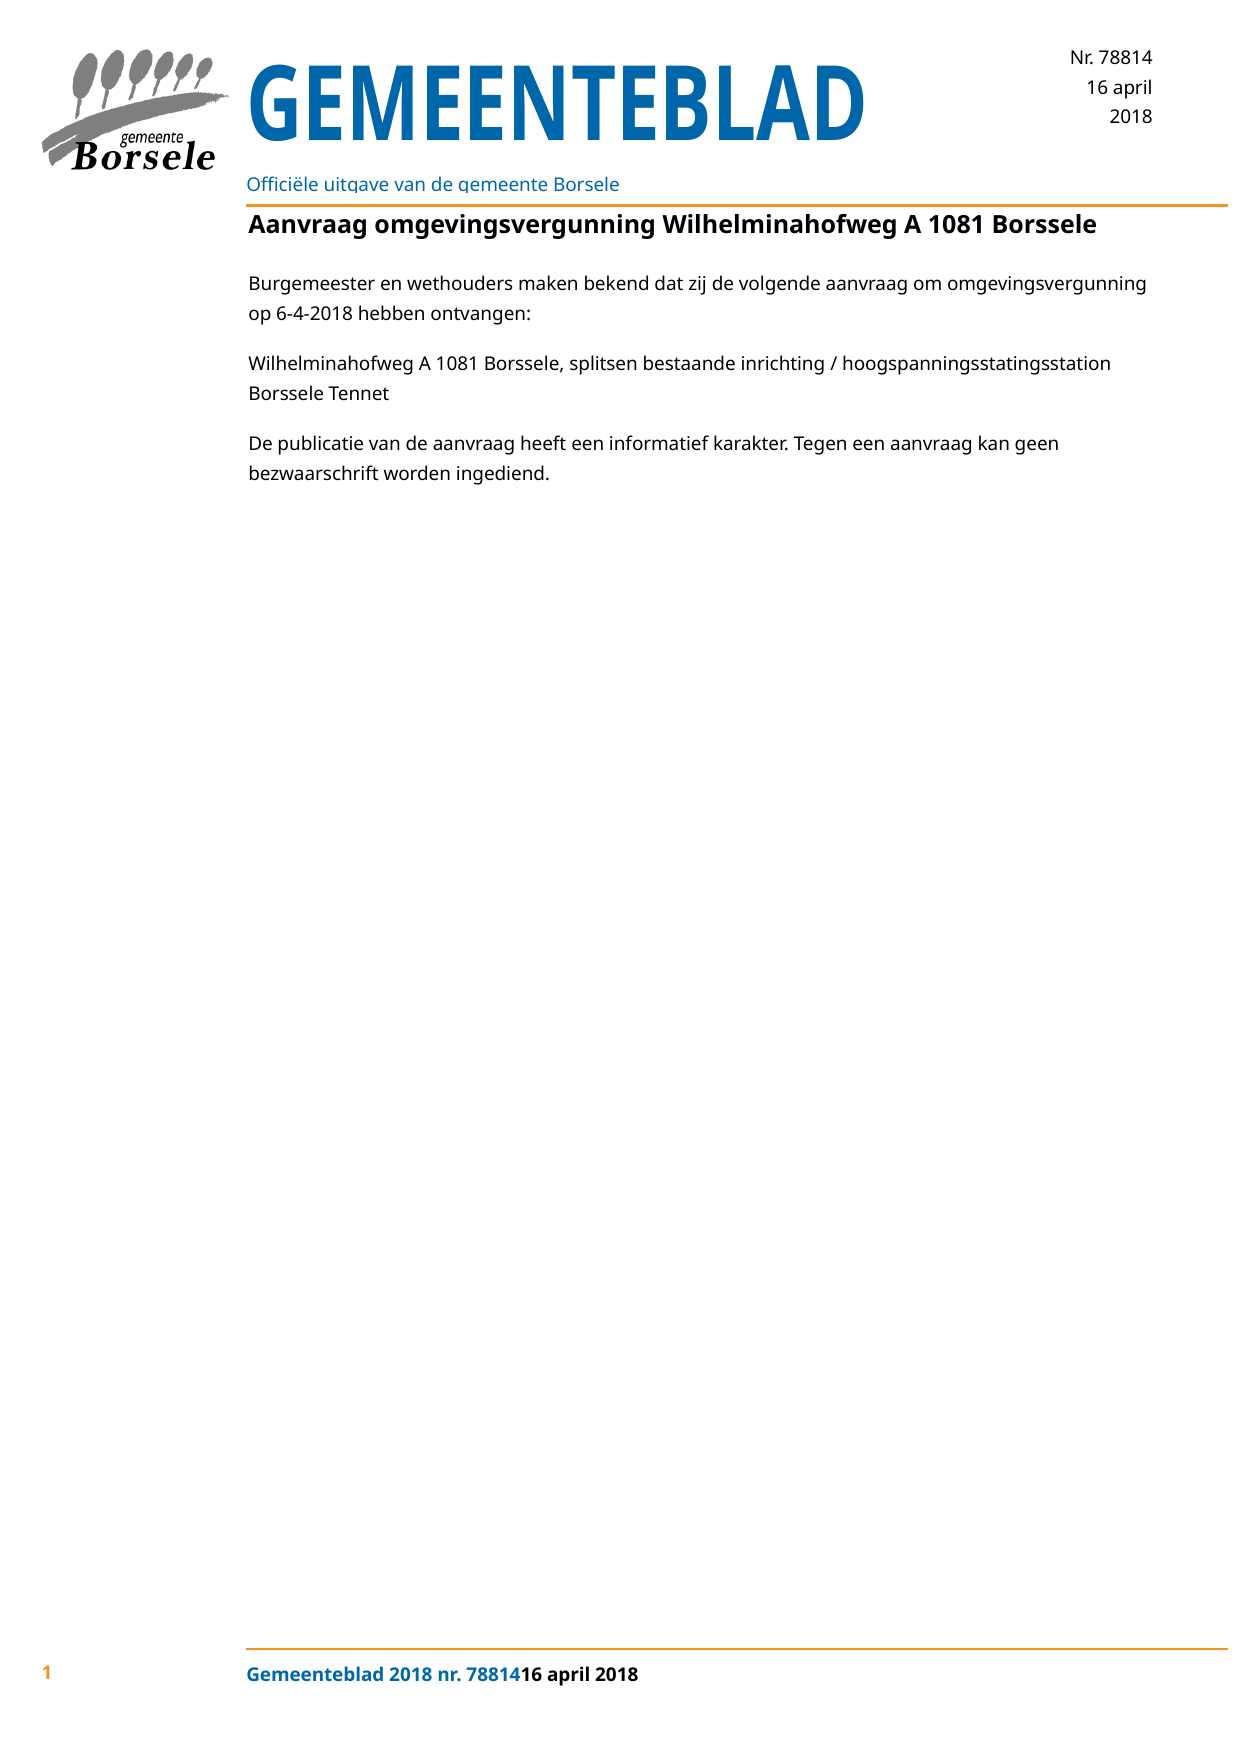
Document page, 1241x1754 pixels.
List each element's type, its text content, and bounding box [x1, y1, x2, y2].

picture [41, 47, 231, 172]
text De publicatie van de aanvraag heeft een informatief karakter. Tegen een aanvraag kan geen bezwaarschrift worden ingediend. [248, 430, 1152, 486]
text Wilhelminahofweg A 1081 Borssele, splitsen bestaande inrichting / hoogspanningsstatingsstation Borssele Tennet [248, 350, 1152, 406]
text Burgemeester en wethouders maken bekend dat zij de volgende aanvraag om omgevingsvergunning op 6-4-2018 hebben ontvangen: [248, 270, 1152, 326]
text Aanvraag omgevingsvergunning Wilhelminahofweg A 1081 Borssele [248, 207, 1152, 241]
